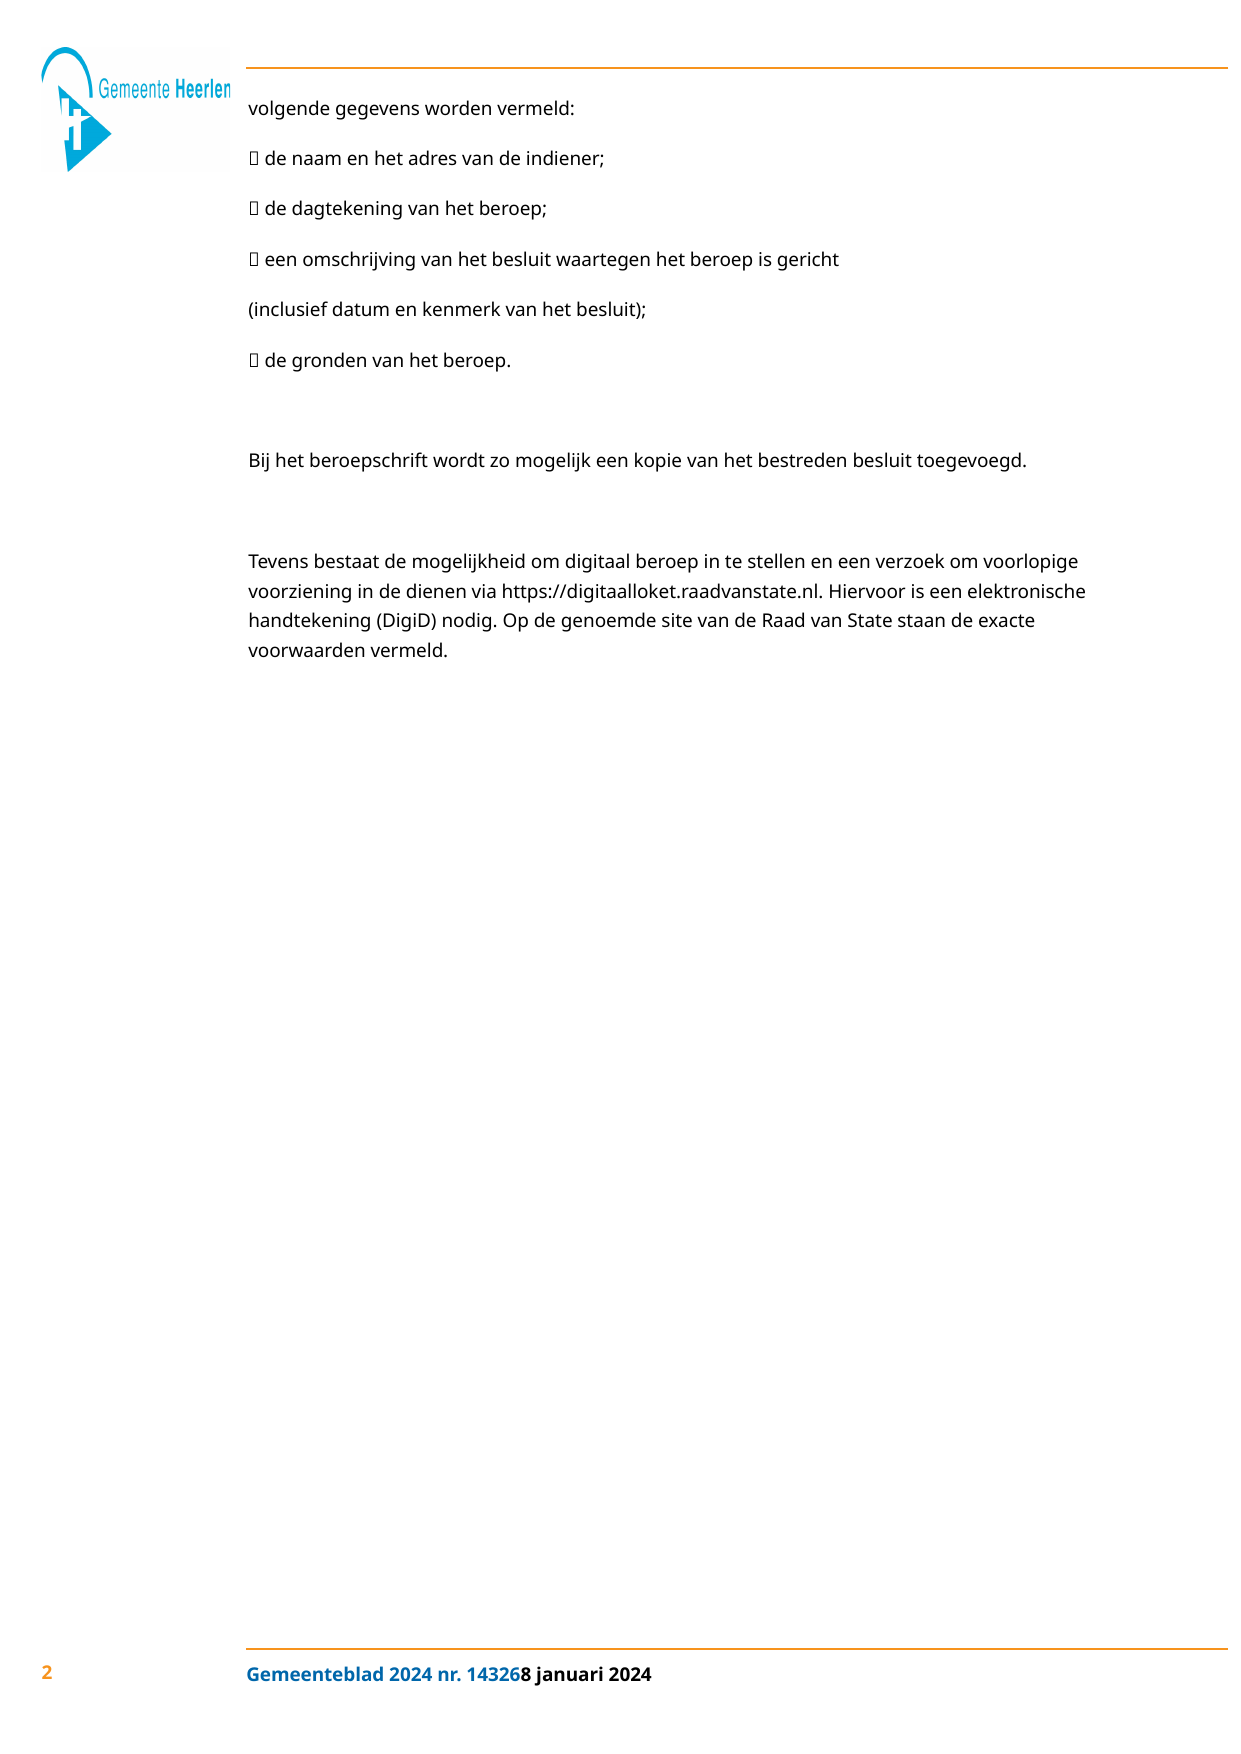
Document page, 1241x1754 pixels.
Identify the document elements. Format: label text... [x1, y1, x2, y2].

text  de naam en het adres van de indiener; [248, 145, 1152, 171]
text Bij het beroepschrift wordt zo mogelijk een kopie van het bestreden besluit toegevoegd. [248, 448, 1152, 473]
text Tevens bestaat de mogelijkheid om digitaal beroep in te stellen en een verzoek om voorlopige voorziening in de dienen via https://digitaalloket.raadvanstate.nl. Hiervoor is een elektronische handtekening (DigiD) nodig. Op de genoemde site van de Raad van State staan de exacte voorwaarden vermeld. [248, 548, 1152, 663]
picture [41, 47, 59, 70]
picture [41, 47, 231, 172]
text volgende gegevens worden vermeld: [248, 95, 1152, 121]
text  de gronden van het beroep. [248, 347, 1152, 373]
text (inclusief datum en kenmerk van het besluit); [248, 296, 1152, 322]
text  een omschrijving van het besluit waartegen het beroep is gericht [248, 246, 1152, 272]
text  de dagtekening van het beroep; [248, 196, 1152, 221]
